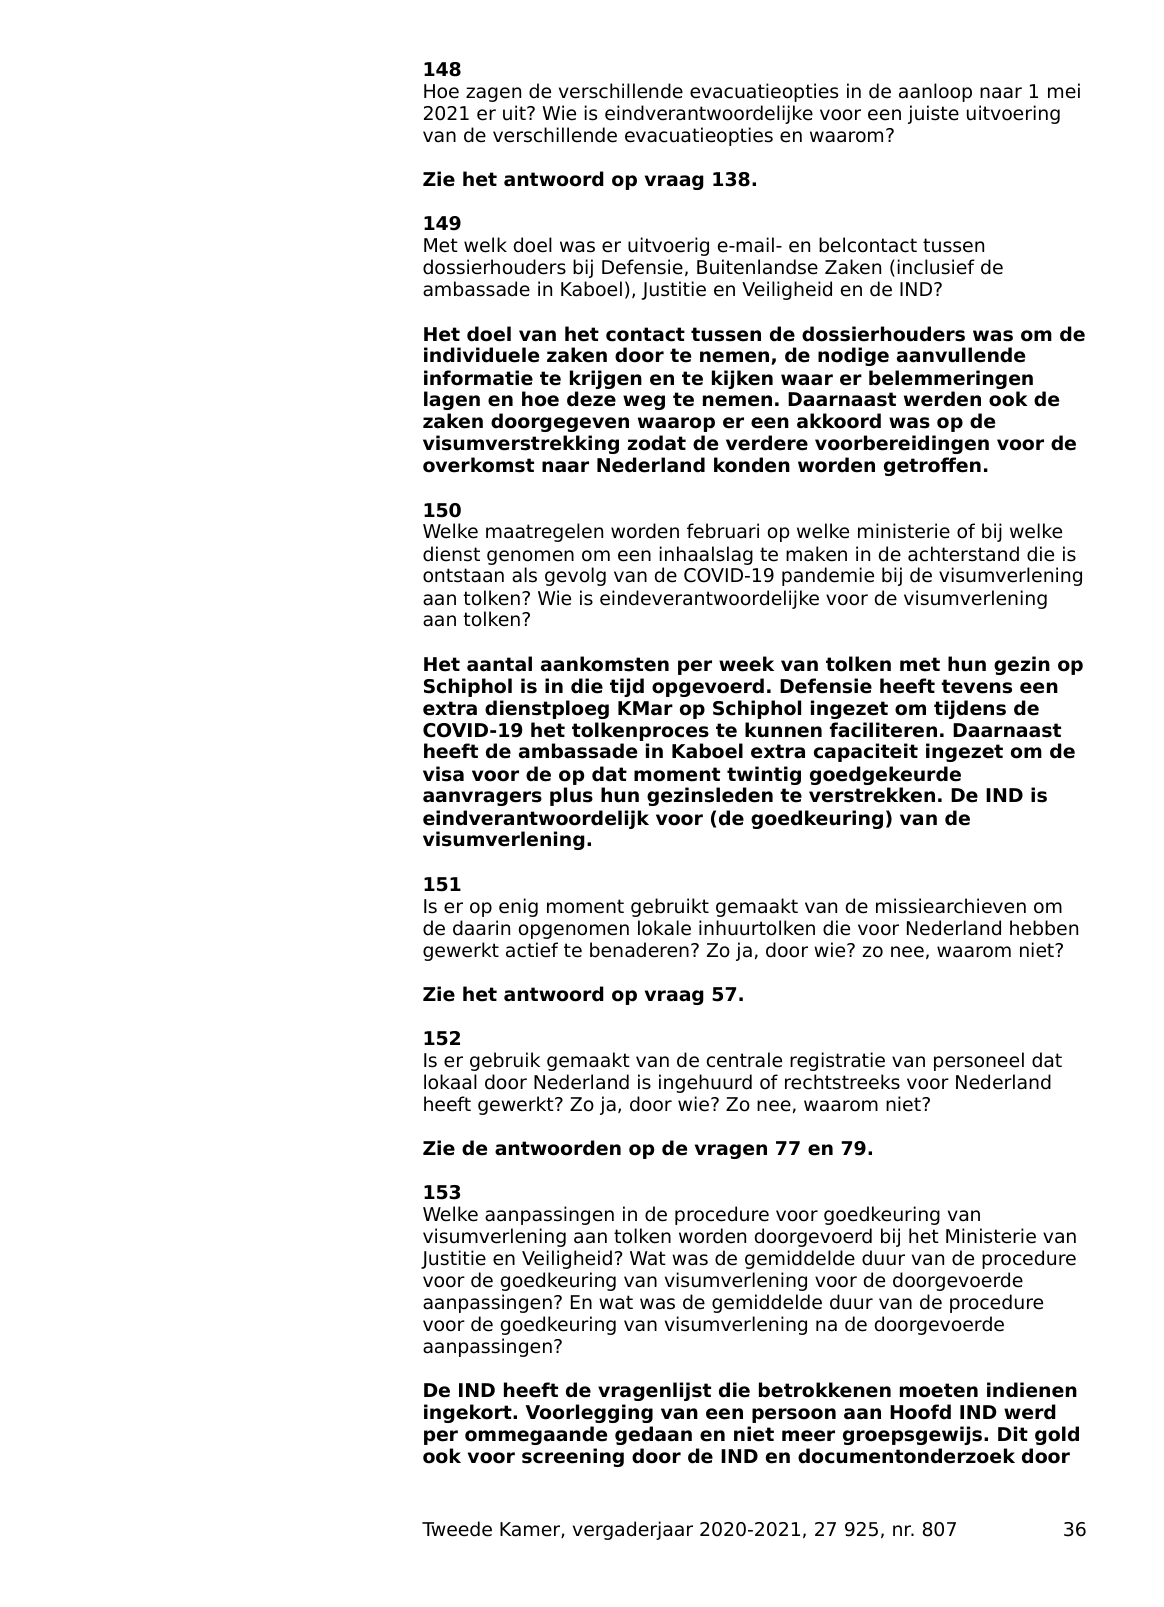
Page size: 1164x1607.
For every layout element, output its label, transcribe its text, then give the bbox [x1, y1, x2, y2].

text 150 [422, 499, 1087, 521]
text Hoe zagen de verschillende evacuatieopties in de aanloop naar 1 mei 2021 er uit? Wie is eindverantwoordelijke voor een juiste uitvoering van de verschillende evacuatieopties en waarom? [422, 81, 1087, 147]
text 148 [422, 59, 1087, 81]
text Met welk doel was er uitvoerig e-mail- en belcontact tussen dossierhouders bij Defensie, Buitenlandse Zaken (inclusief de ambassade in Kaboel), Justitie en Veiligheid en de IND? [422, 235, 1087, 301]
text Zie de antwoorden op de vragen 77 en 79. [422, 1138, 1087, 1160]
text Is er op enig moment gebruikt gemaakt van de missiearchieven om de daarin opgenomen lokale inhuurtolken die voor Nederland hebben gewerkt actief te benaderen? Zo ja, door wie? zo nee, waarom niet? [422, 896, 1087, 961]
text Zie het antwoord op vraag 138. [422, 169, 1087, 191]
text Welke maatregelen worden februari op welke ministerie of bij welke dienst genomen om een inhaalslag te maken in de achterstand die is ontstaan als gevolg van de COVID-19 pandemie bij de visumverlening aan tolken? Wie is eindeverantwoordelijke voor de visumverlening aan tolken? [422, 521, 1087, 631]
text Welke aanpassingen in de procedure voor goedkeuring van visumverlening aan tolken worden doorgevoerd bij het Ministerie van Justitie en Veiligheid? Wat was de gemiddelde duur van de procedure voor de goedkeuring van visumverlening voor de doorgevoerde aanpassingen? En wat was de gemiddelde duur van de procedure voor de goedkeuring van visumverlening na de doorgevoerde aanpassingen? [422, 1204, 1087, 1358]
text De IND heeft de vragenlijst die betrokkenen moeten indienen ingekort. Voorlegging van een persoon aan Hoofd IND werd per ommegaande gedaan en niet meer groepsgewijs. Dit gold ook voor screening door de IND en documentonderzoek door [422, 1380, 1087, 1468]
text Het doel van het contact tussen de dossierhouders was om de individuele zaken door te nemen, de nodige aanvullende informatie te krijgen en te kijken waar er belemmeringen lagen en hoe deze weg te nemen. Daarnaast werden ook de zaken doorgegeven waarop er een akkoord was op de visumverstrekking zodat de verdere voorbereidingen voor de overkomst naar Nederland konden worden getroffen. [422, 323, 1087, 477]
text 152 [422, 1028, 1087, 1050]
text Zie het antwoord op vraag 57. [422, 984, 1087, 1006]
text 149 [422, 213, 1087, 235]
text Het aantal aankomsten per week van tolken met hun gezin op Schiphol is in die tijd opgevoerd. Defensie heeft tevens een extra dienstploeg KMar op Schiphol ingezet om tijdens de COVID-19 het tolkenproces te kunnen faciliteren. Daarnaast heeft de ambassade in Kaboel extra capaciteit ingezet om de visa voor de op dat moment twintig goedgekeurde aanvragers plus hun gezinsleden te verstrekken. De IND is eindverantwoordelijk voor (de goedkeuring) van de visumverlening. [422, 653, 1087, 851]
text 153 [422, 1182, 1087, 1204]
text Is er gebruik gemaakt van de centrale registratie van personeel dat lokaal door Nederland is ingehuurd of rechtstreeks voor Nederland heeft gewerkt? Zo ja, door wie? Zo nee, waarom niet? [422, 1050, 1087, 1116]
text 151 [422, 873, 1087, 896]
